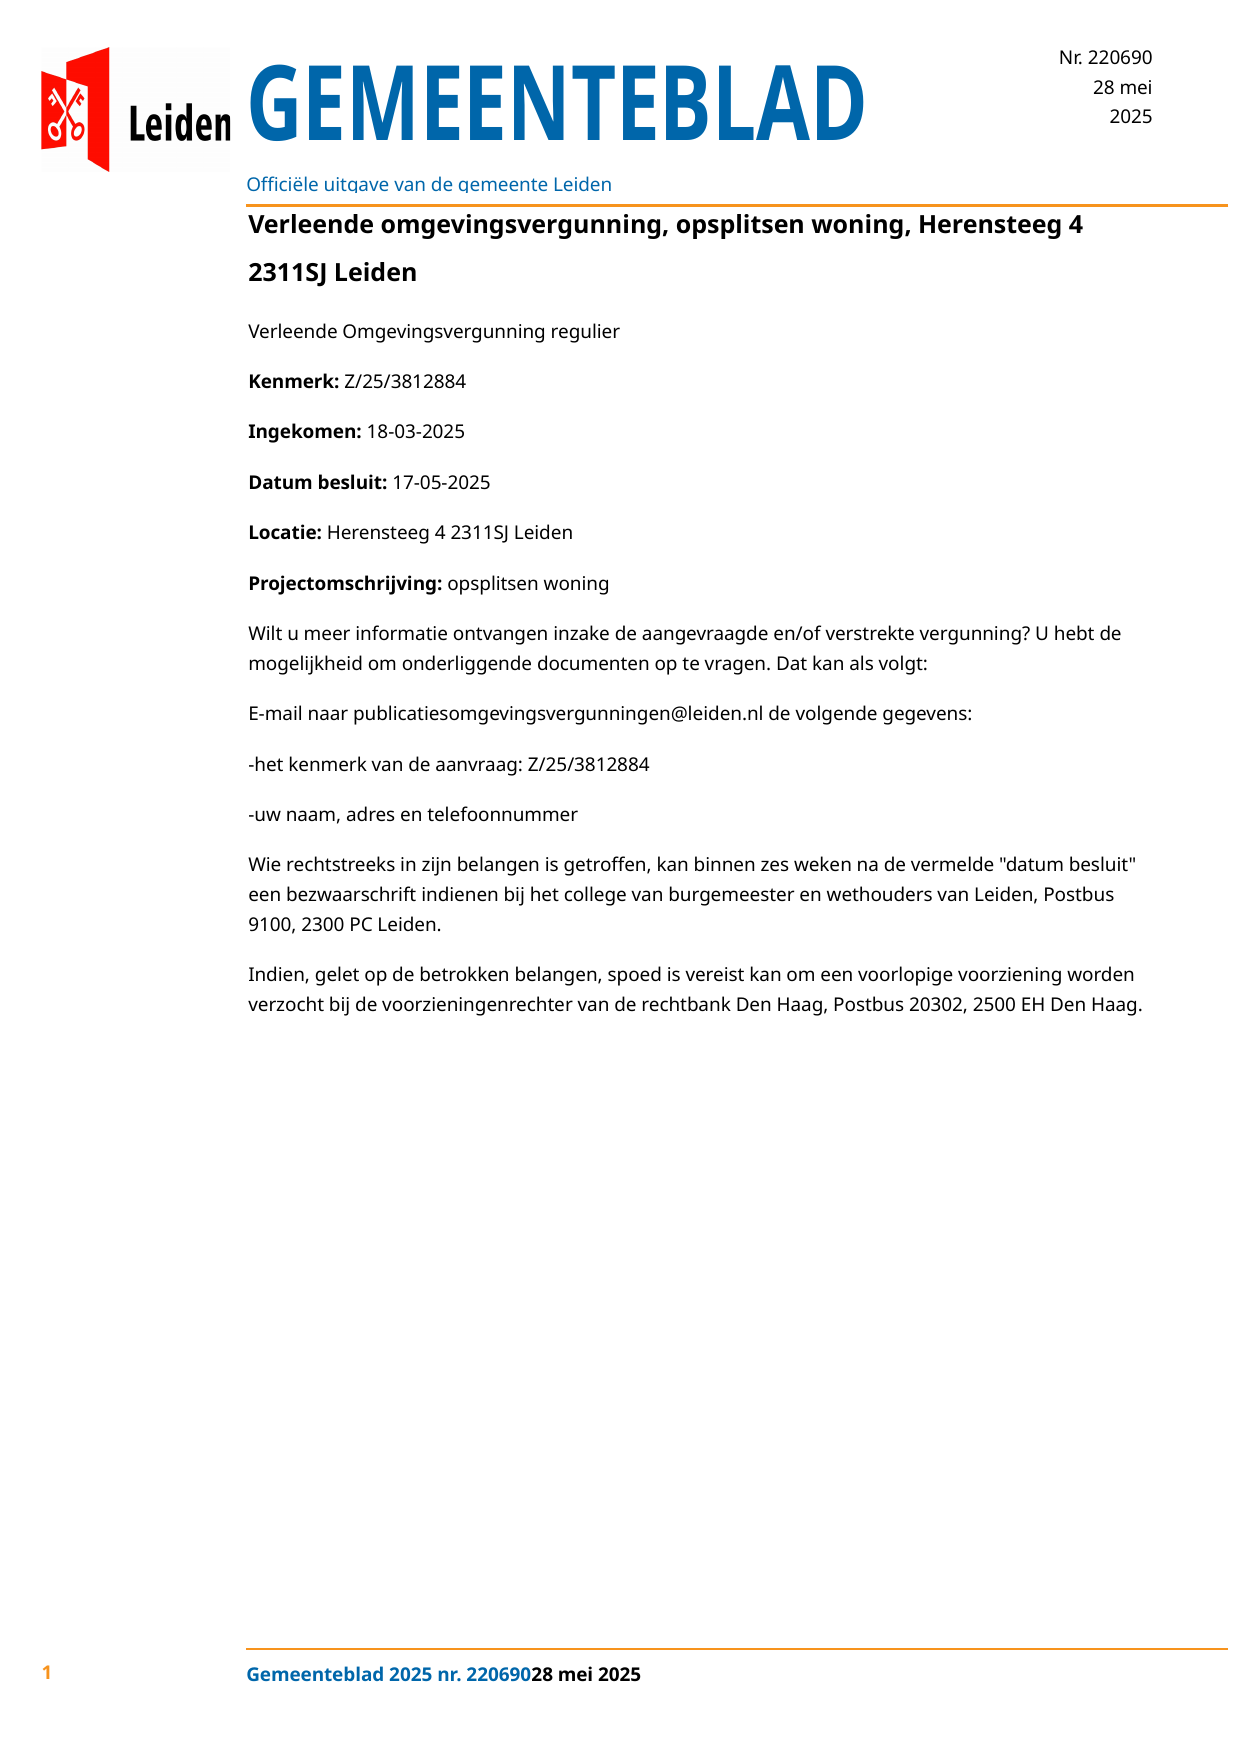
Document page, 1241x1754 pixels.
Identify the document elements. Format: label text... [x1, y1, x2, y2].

text -uw naam, adres en telefoonnummer [248, 801, 1152, 827]
text Wilt u meer informatie ontvangen inzake de aangevraagde en/of verstrekte vergunning? U hebt de mogelijkheid om onderliggende documenten op te vragen. Dat kan als volgt: [248, 620, 1152, 676]
text Indien, gelet op de betrokken belangen, spoed is vereist kan om een voorlopige voorziening worden verzocht bij de voorzieningenrechter van de rechtbank Den Haag, Postbus 20302, 2500 EH Den Haag. [248, 961, 1152, 1017]
text Kenmerk: Z/25/3812884 [248, 368, 1152, 394]
text E-mail naar publicatiesomgevingsvergunningen@leiden.nl de volgende gegevens: [248, 700, 1152, 726]
picture [41, 47, 231, 172]
text -het kenmerk van de aanvraag: Z/25/3812884 [248, 751, 1152, 777]
text Locatie: Herensteeg 4 2311SJ Leiden [248, 519, 1152, 545]
text Datum besluit: 17-05-2025 [248, 469, 1152, 495]
text Wie rechtstreeks in zijn belangen is getroffen, kan binnen zes weken na de vermelde "datum besluit" een bezwaarschrift indienen bij het college van burgemeester en wethouders van Leiden, Postbus 9100, 2300 PC Leiden. [248, 852, 1152, 937]
text Verleende Omgevingsvergunning regulier [248, 318, 1152, 344]
text Ingekomen: 18-03-2025 [248, 419, 1152, 444]
text Verleende omgevingsvergunning, opsplitsen woning, Herensteeg 4 2311SJ Leiden [248, 207, 1152, 288]
text Projectomschrijving: opsplitsen woning [248, 570, 1152, 596]
